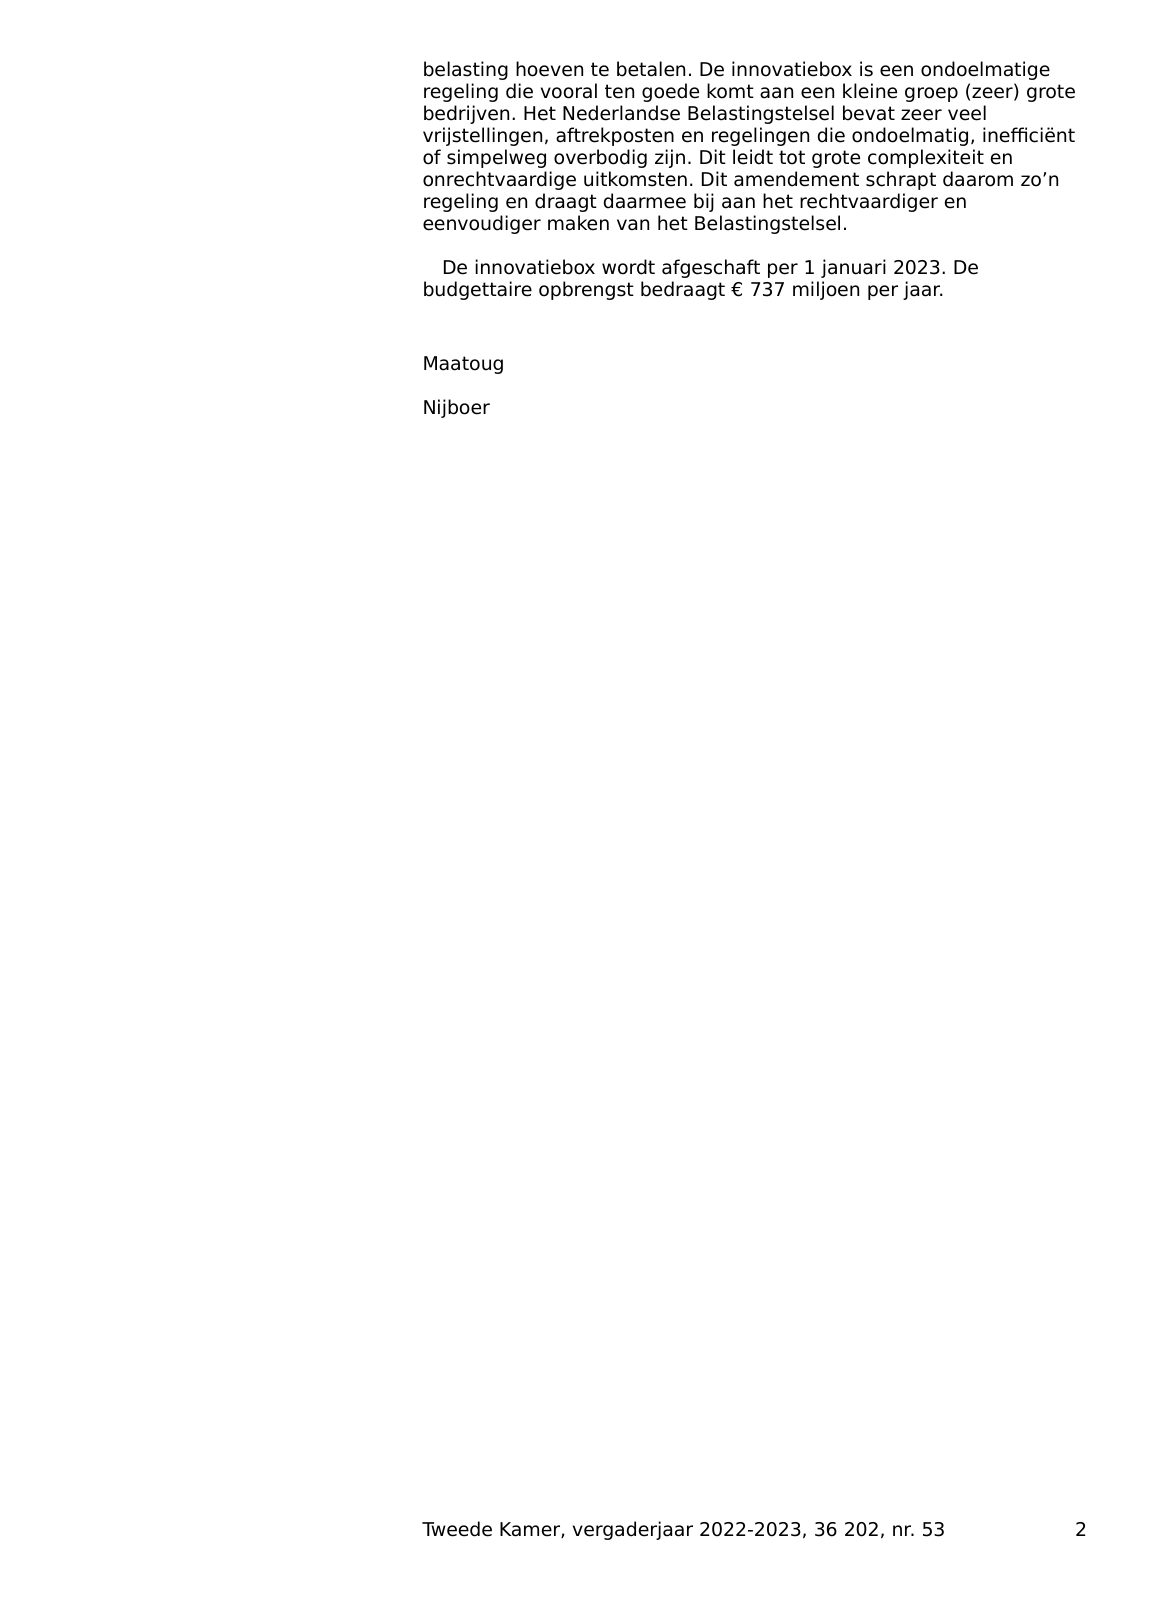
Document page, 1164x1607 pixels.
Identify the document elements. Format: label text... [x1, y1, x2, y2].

text belasting hoeven te betalen. De innovatiebox is een ondoelmatige regeling die vooral ten goede komt aan een kleine groep (zeer) grote bedrijven. Het Nederlandse Belastingstelsel bevat zeer veel vrijstellingen, aftrekposten en regelingen die ondoelmatig, inefficiënt of simpelweg overbodig zijn. Dit leidt tot grote complexiteit en onrechtvaardige uitkomsten. Dit amendement schrapt daarom zo’n regeling en draagt daarmee bij aan het rechtvaardiger en eenvoudiger maken van het Belastingstelsel. [422, 59, 1087, 235]
text De innovatiebox wordt afgeschaft per 1 januari 2023. De budgettaire opbrengst bedraagt € 737 miljoen per jaar. [422, 257, 1087, 301]
text Maatoug Nijboer [422, 331, 1087, 419]
